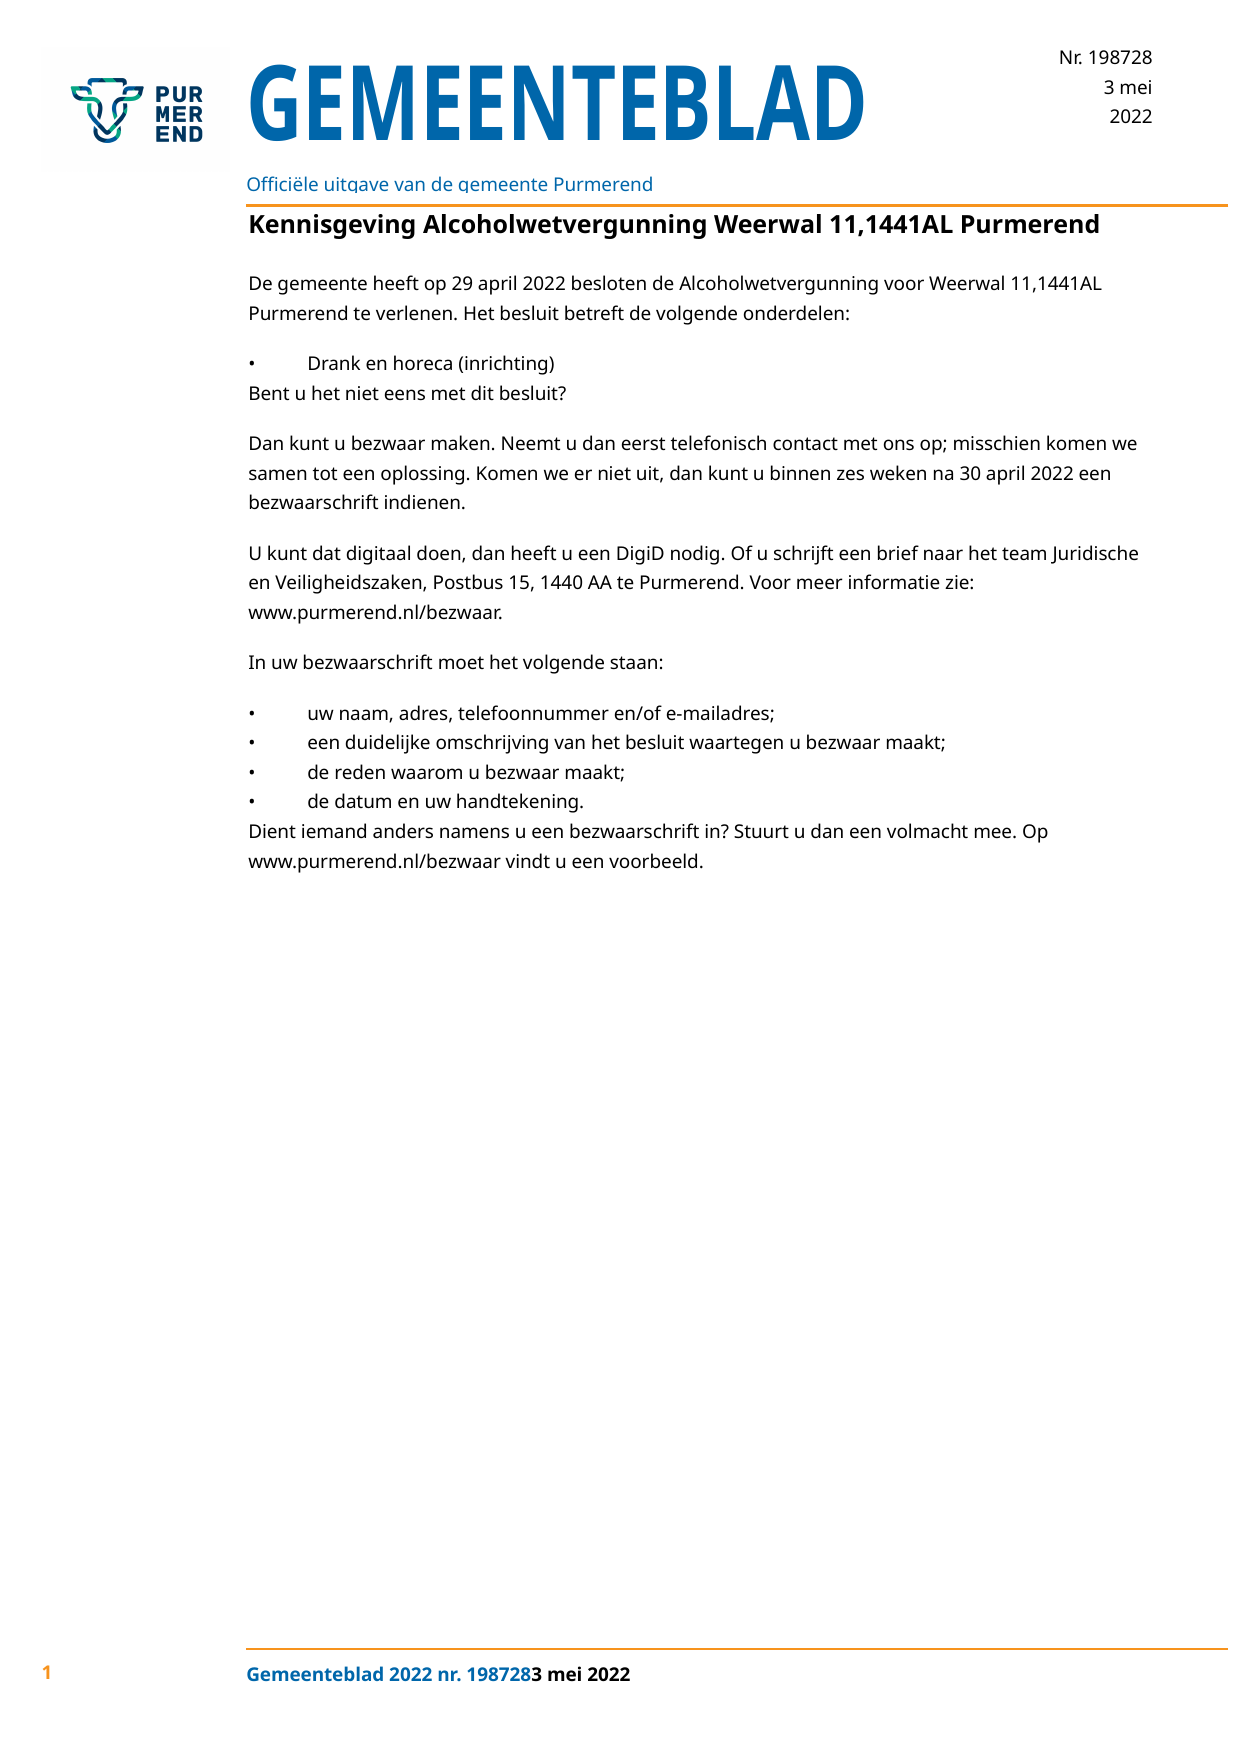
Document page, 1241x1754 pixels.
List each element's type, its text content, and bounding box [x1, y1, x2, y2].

list de reden waarom u bezwaar maakt; [248, 759, 1152, 785]
text Dient iemand anders namens u een bezwaarschrift in? Stuurt u dan een volmacht mee. Op www.purmerend.nl/bezwaar vindt u een voorbeeld. [248, 818, 1152, 873]
text Bent u het niet eens met dit besluit? [248, 380, 1152, 406]
picture [41, 47, 231, 172]
text In uw bezwaarschrift moet het volgende staan: [248, 649, 1152, 675]
text U kunt dat digitaal doen, dan heeft u een DigiD nodig. Of u schrijft een brief naar het team Juridische en Veiligheidszaken, Postbus 15, 1440 AA te Purmerend. Voor meer informatie zie: www.purmerend.nl/bezwaar. [248, 540, 1152, 625]
text Dan kunt u bezwaar maken. Neemt u dan eerst telefonisch contact met ons op; misschien komen we samen tot een oplossing. Komen we er niet uit, dan kunt u binnen zes weken na 30 april 2022 een bezwaarschrift indienen. [248, 430, 1152, 515]
list een duidelijke omschrijving van het besluit waartegen u bezwaar maakt; [248, 729, 1152, 755]
list Drank en horeca (inrichting) [248, 350, 1152, 376]
list de datum en uw handtekening. [248, 789, 1152, 814]
text Kennisgeving Alcoholwetvergunning Weerwal 11,1441AL Purmerend [248, 207, 1152, 241]
list uw naam, adres, telefoonnummer en/of e-mailadres; [248, 700, 1152, 726]
text De gemeente heeft op 29 april 2022 besloten de Alcoholwetvergunning voor Weerwal 11,1441AL Purmerend te verlenen. Het besluit betreft de volgende onderdelen: [248, 270, 1152, 326]
